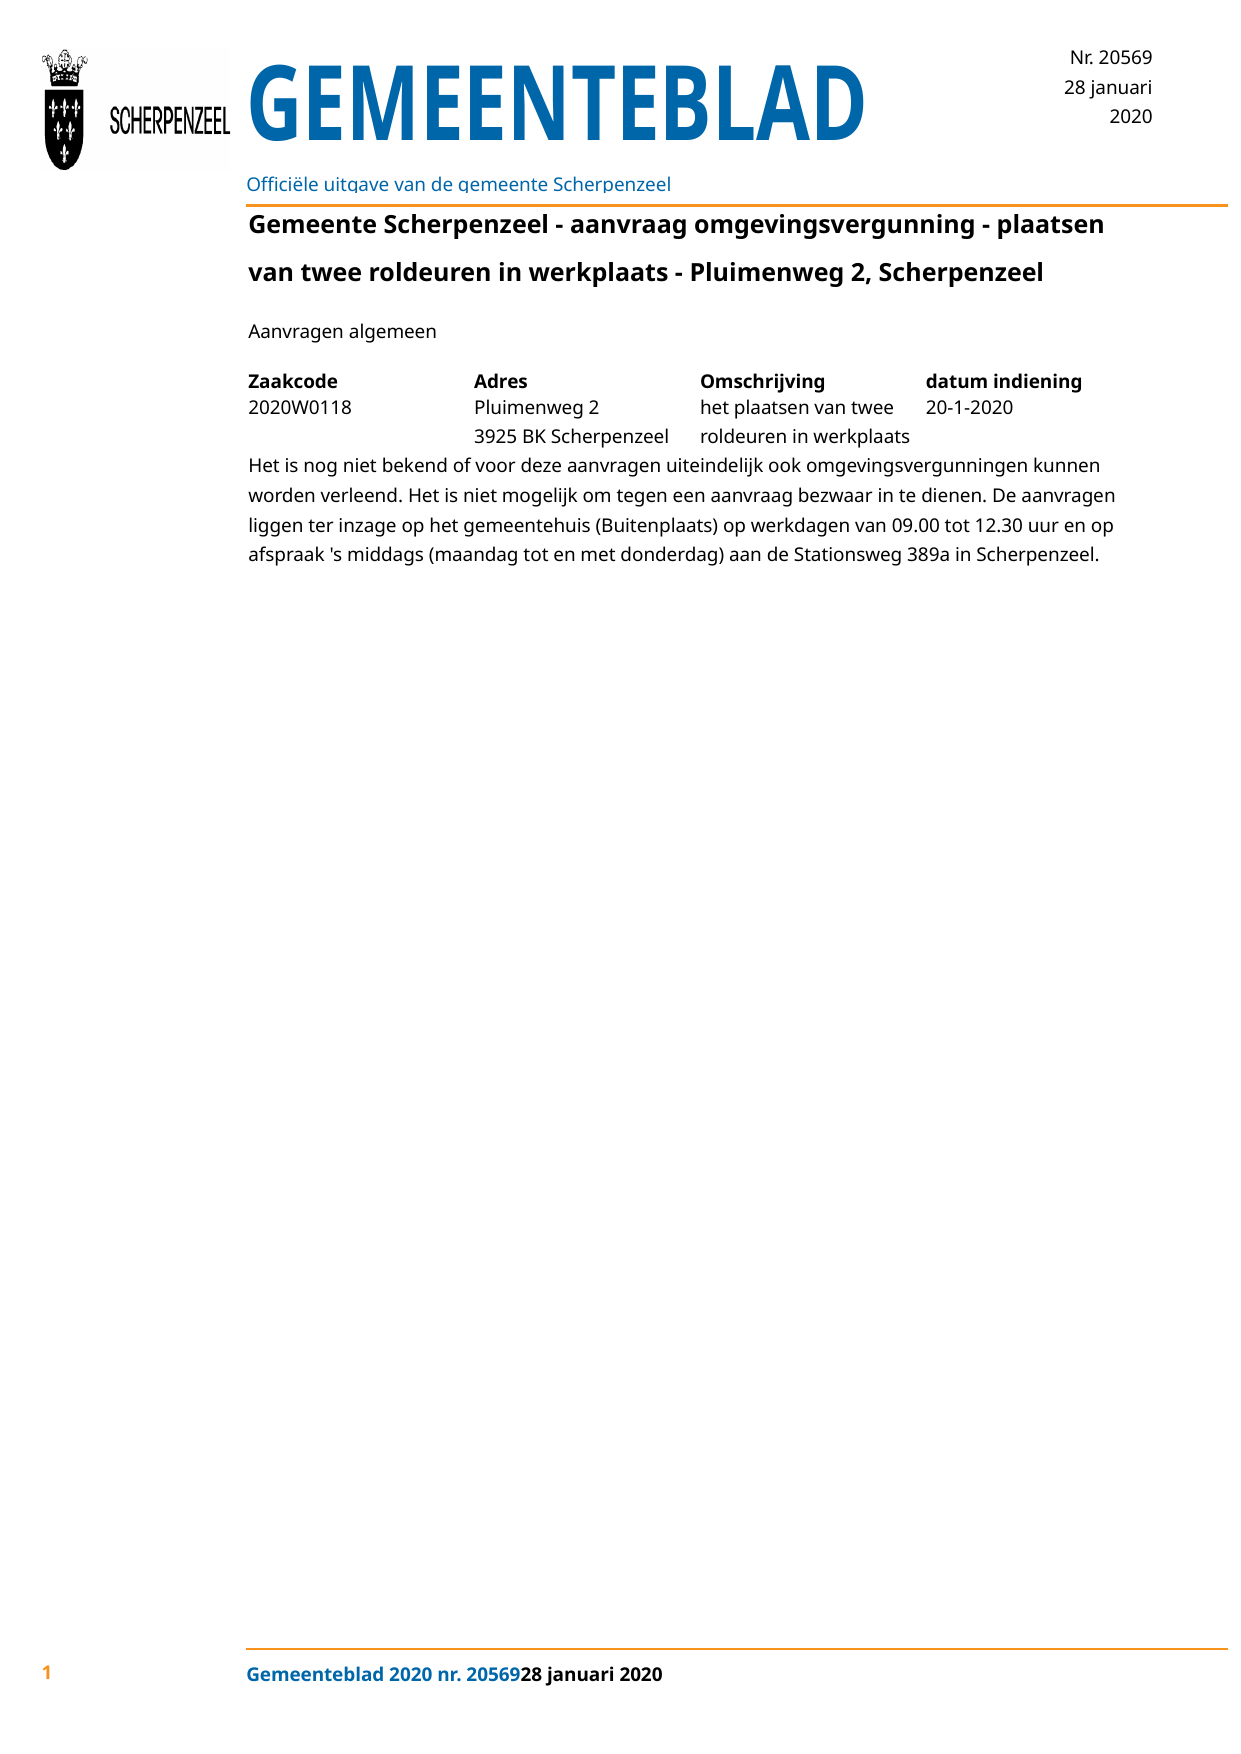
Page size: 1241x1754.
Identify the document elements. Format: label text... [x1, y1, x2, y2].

table_header datum indiening [926, 369, 1152, 394]
text Aanvragen algemeen [248, 318, 1152, 344]
table_cell het plaatsen van twee roldeuren in werkplaats [700, 394, 926, 449]
picture [41, 47, 231, 172]
table_cell 2020W0118 [248, 394, 474, 449]
table_header Omschrijving [700, 369, 926, 394]
table_cell Pluimenweg 2 3925 BK Scherpenzeel [474, 394, 700, 449]
table_cell 20-1-2020 [926, 394, 1152, 449]
text Gemeente Scherpenzeel - aanvraag omgevingsvergunning - plaatsen van twee roldeuren in werkplaats - Pluimenweg 2, Scherpenzeel [248, 207, 1152, 288]
table_header Zaakcode [248, 369, 474, 394]
text Het is nog niet bekend of voor deze aanvragen uiteindelijk ook omgevingsvergunningen kunnen worden verleend. Het is niet mogelijk om tegen een aanvraag bezwaar in te dienen. De aanvragen liggen ter inzage op het gemeentehuis (Buitenplaats) op werkdagen van 09.00 tot 12.30 uur en op afspraak 's middags (maandag tot en met donderdag) aan de Stationsweg 389a in Scherpenzeel. [248, 453, 1152, 567]
table_header Adres [474, 369, 700, 394]
